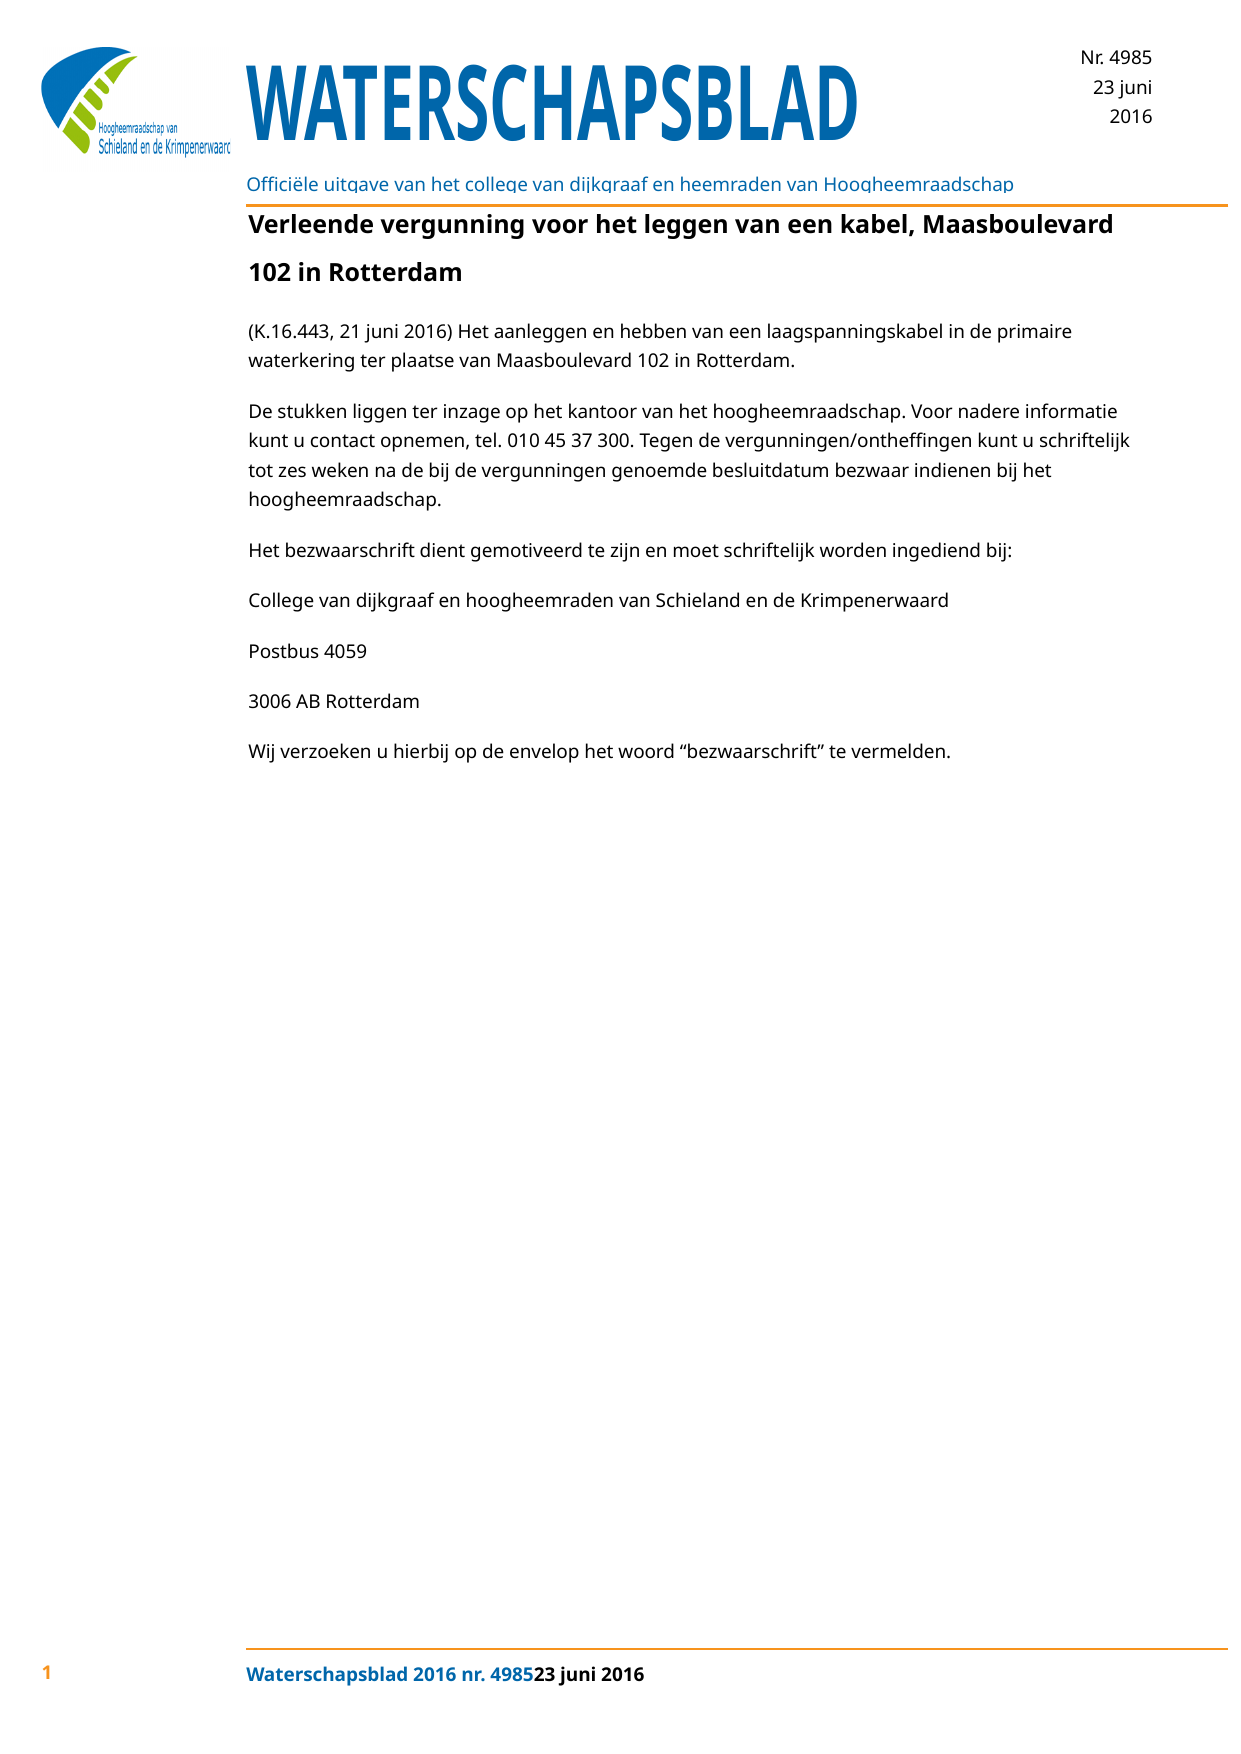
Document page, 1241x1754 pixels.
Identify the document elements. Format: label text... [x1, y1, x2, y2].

text Wij verzoeken u hierbij op de envelop het woord “bezwaarschrift” te vermelden. [248, 739, 1152, 764]
text 3006 AB Rotterdam [248, 688, 1152, 714]
picture [41, 47, 231, 172]
text Postbus 4059 [248, 638, 1152, 664]
text Het bezwaarschrift dient gemotiveerd te zijn en moet schriftelijk worden ingediend bij: [248, 537, 1152, 563]
text De stukken liggen ter inzage op het kantoor van het hoogheemraadschap. Voor nadere informatie kunt u contact opnemen, tel. 010 45 37 300. Tegen de vergunningen/ontheffingen kunt u schriftelijk tot zes weken na de bij de vergunningen genoemde besluitdatum bezwaar indienen bij het hoogheemraadschap. [248, 398, 1152, 512]
text College van dijkgraaf en hoogheemraden van Schieland en de Krimpenerwaard [248, 587, 1152, 613]
text (K.16.443, 21 juni 2016) Het aanleggen en hebben van een laagspanningskabel in de primaire waterkering ter plaatse van Maasboulevard 102 in Rotterdam. [248, 318, 1152, 373]
text Verleende vergunning voor het leggen van een kabel, Maasboulevard 102 in Rotterdam [248, 207, 1152, 288]
